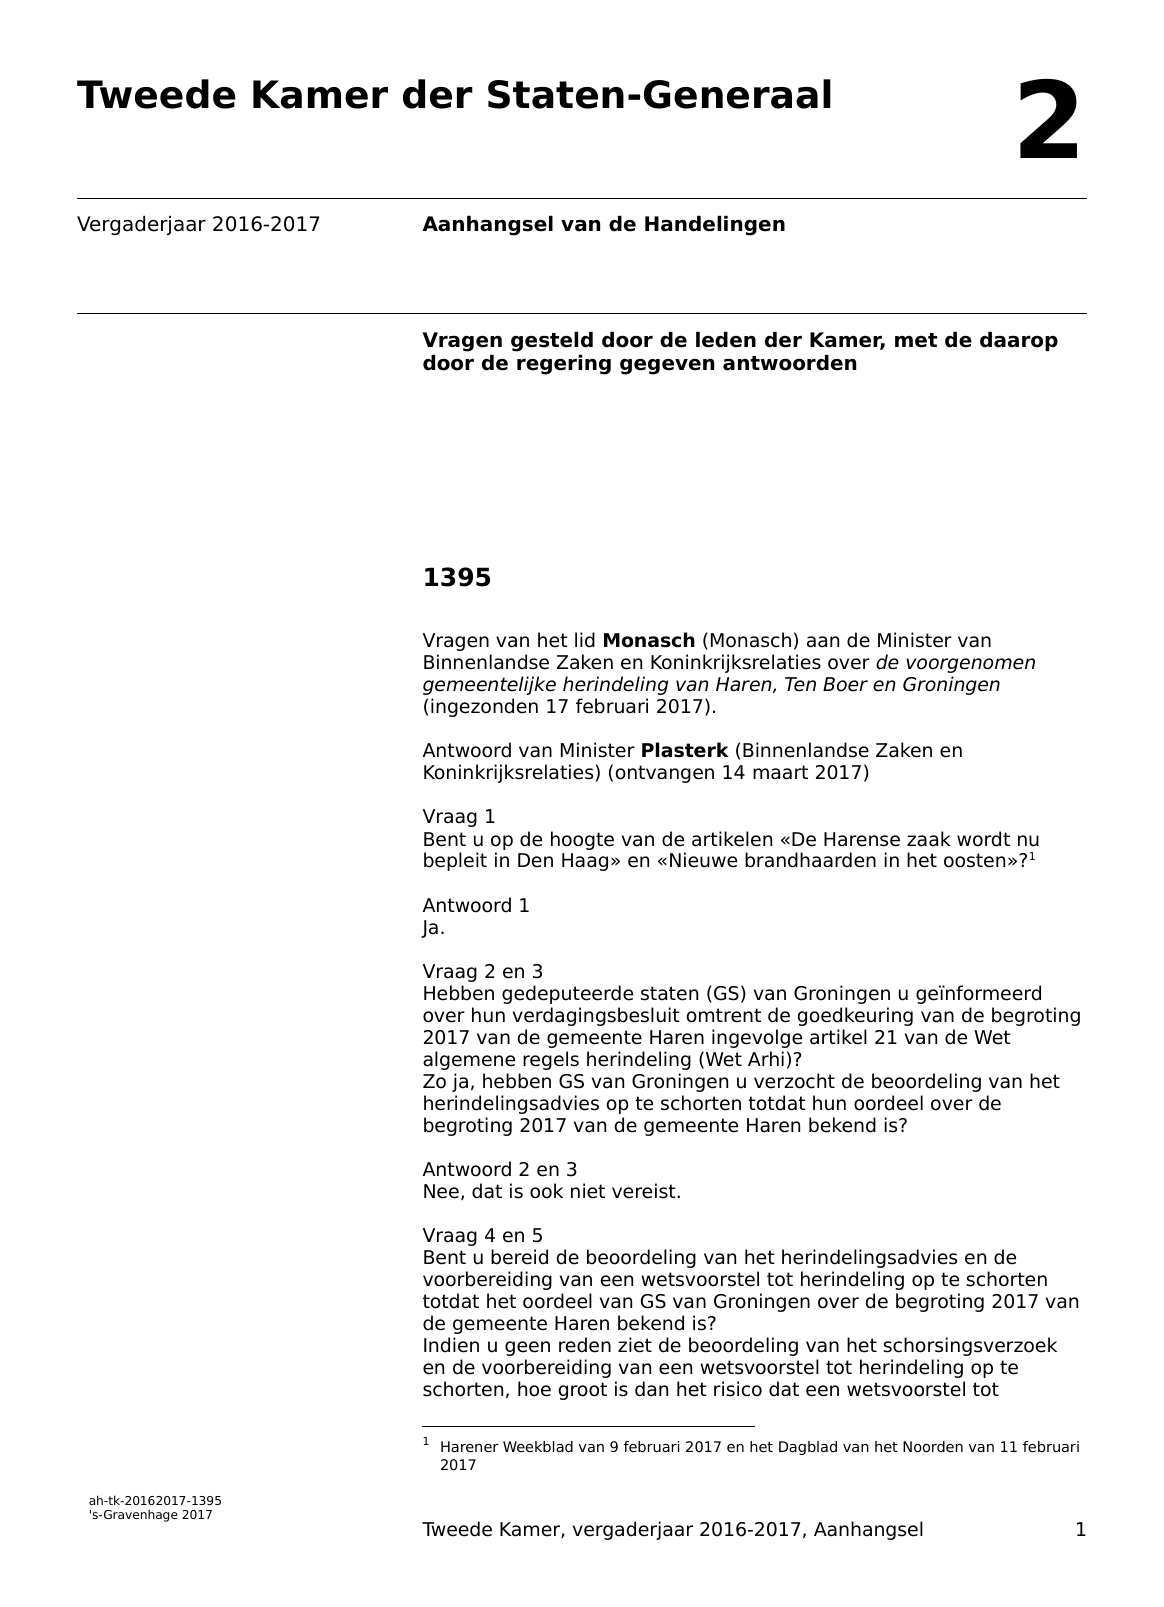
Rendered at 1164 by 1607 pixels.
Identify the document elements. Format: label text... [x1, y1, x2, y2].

text Antwoord 2 en 3 [422, 1159, 1087, 1181]
text 's-Gravenhage 2017 [88, 1508, 323, 1522]
text Ja. [422, 917, 1087, 938]
table_cell Vergaderjaar 2016-2017 [77, 199, 422, 313]
text Vragen van het lid Monasch (Monasch) aan de Minister van Binnenlandse Zaken en Koninkrijksrelaties over de voorgenomen gemeentelijke herindeling van Haren, Ten Boer en Groningen (ingezonden 17 februari 2017). [422, 630, 1087, 718]
text Vraag 1 [422, 806, 1087, 828]
table_header Tweede Kamer der Staten-Generaal [77, 59, 886, 198]
table_header 2 [886, 59, 1087, 198]
text Bent u op de hoogte van de artikelen «De Harense zaak wordt nu bepleit in Den Haag» en «Nieuwe brandhaarden in het oosten»? [422, 828, 1087, 872]
text Hebben gedeputeerde staten (GS) van Groningen u geïnformeerd over hun verdagingsbesluit omtrent de goedkeuring van de begroting 2017 van de gemeente Haren ingevolge artikel 21 van de Wet algemene regels herindeling (Wet Arhi)? [422, 983, 1087, 1071]
text Antwoord van Minister Plasterk (Binnenlandse Zaken en Koninkrijksrelaties) (ontvangen 14 maart 2017) [422, 740, 1087, 784]
text Antwoord 1 [422, 894, 1087, 917]
text Bent u bereid de beoordeling van het herindelingsadvies en de voorbereiding van een wetsvoorstel tot herindeling op te schorten totdat het oordeel van GS van Groningen over de begroting 2017 van de gemeente Haren bekend is? [422, 1247, 1087, 1335]
text ah-tk-20162017-1395 [88, 1494, 323, 1508]
text Vraag 2 en 3 [422, 961, 1087, 983]
text Nee, dat is ook niet vereist. [422, 1181, 1087, 1203]
text Vraag 4 en 5 [422, 1225, 1087, 1247]
table_cell [77, 314, 422, 375]
text 1395 [422, 563, 1087, 592]
text Zo ja, hebben GS van Groningen u verzocht de beoordeling van het herindelingsadvies op te schorten totdat hun oordeel over de begroting 2017 van de gemeente Haren bekend is? [422, 1071, 1087, 1137]
text Harener Weekblad van 9 februari 2017 en het Dagblad van het Noorden van 11 februari 2017 [422, 1435, 1087, 1474]
text Indien u geen reden ziet de beoordeling van het schorsingsverzoek en de voorbereiding van een wetsvoorstel tot herindeling op te schorten, hoe groot is dan het risico dat een wetsvoorstel tot [422, 1335, 1087, 1401]
table_cell Aanhangsel van de Handelingen [422, 199, 1087, 313]
table_cell Vragen gesteld door de leden der Kamer, met de daarop door de regering gegeven antwoorden [422, 314, 1087, 375]
